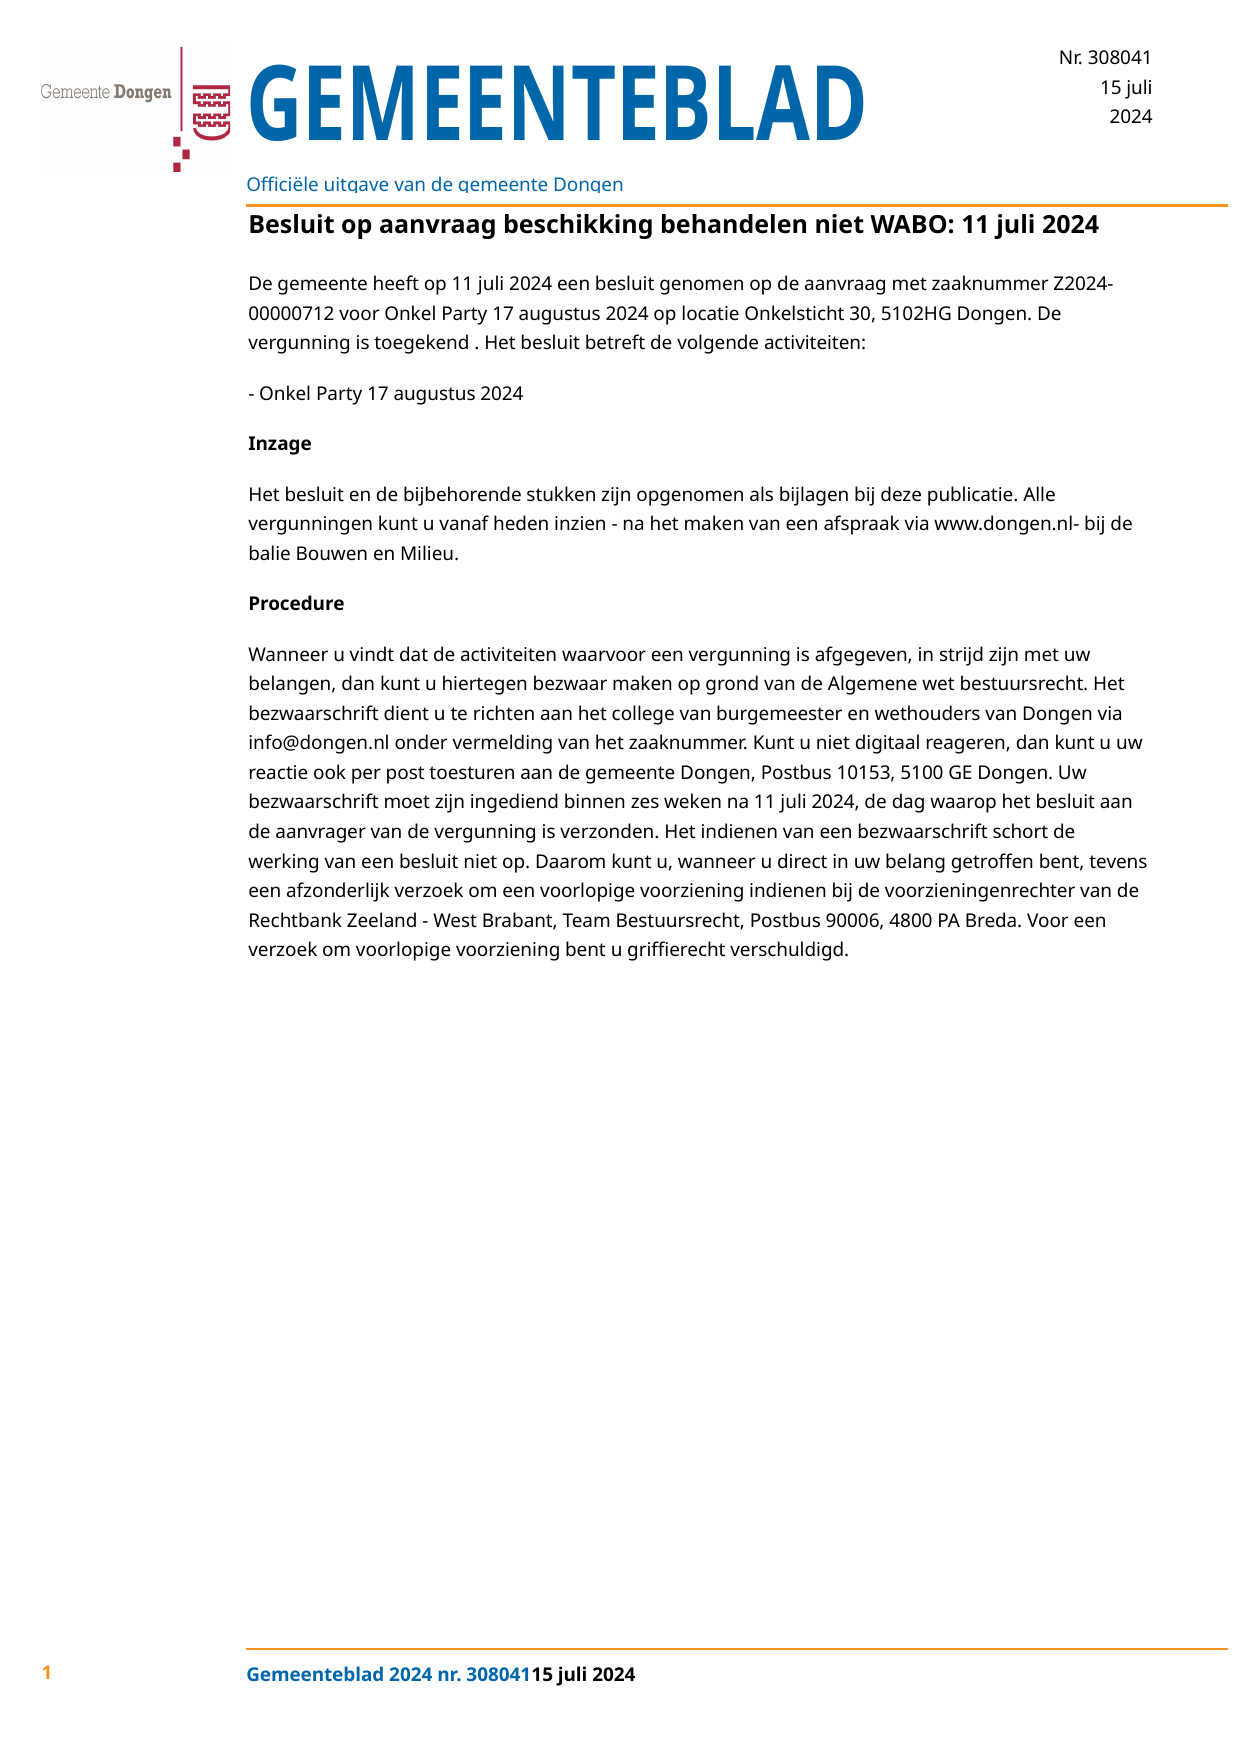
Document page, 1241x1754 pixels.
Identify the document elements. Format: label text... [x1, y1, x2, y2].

text De gemeente heeft op 11 juli 2024 een besluit genomen op de aanvraag met zaaknummer Z2024-00000712 voor Onkel Party 17 augustus 2024 op locatie Onkelsticht 30, 5102HG Dongen. De vergunning is toegekend . Het besluit betreft de volgende activiteiten: [248, 270, 1152, 355]
text Besluit op aanvraag beschikking behandelen niet WABO: 11 juli 2024 [248, 207, 1152, 241]
picture [41, 47, 231, 172]
text - Onkel Party 17 augustus 2024 [248, 380, 1152, 406]
text Inzage [248, 430, 1152, 456]
text Het besluit en de bijbehorende stukken zijn opgenomen als bijlagen bij deze publicatie. Alle vergunningen kunt u vanaf heden inzien - na het maken van een afspraak via www.dongen.nl- bij de balie Bouwen en Milieu. [248, 481, 1152, 566]
text Wanneer u vindt dat de activiteiten waarvoor een vergunning is afgegeven, in strijd zijn met uw belangen, dan kunt u hiertegen bezwaar maken op grond van de Algemene wet bestuursrecht. Het bezwaarschrift dient u te richten aan het college van burgemeester en wethouders van Dongen via info@dongen.nl onder vermelding van het zaaknummer. Kunt u niet digitaal reageren, dan kunt u uw reactie ook per post toesturen aan de gemeente Dongen, Postbus 10153, 5100 GE Dongen. Uw bezwaarschrift moet zijn ingediend binnen zes weken na 11 juli 2024, de dag waarop het besluit aan de aanvrager van de vergunning is verzonden. Het indienen van een bezwaarschrift schort de werking van een besluit niet op. Daarom kunt u, wanneer u direct in uw belang getroffen bent, tevens een afzonderlijk verzoek om een voorlopige voorziening indienen bij de voorzieningenrechter van de Rechtbank Zeeland - West Brabant, Team Bestuursrecht, Postbus 90006, 4800 PA Breda. Voor een verzoek om voorlopige voorziening bent u griffierecht verschuldigd. [248, 641, 1152, 962]
text Procedure [248, 590, 1152, 616]
